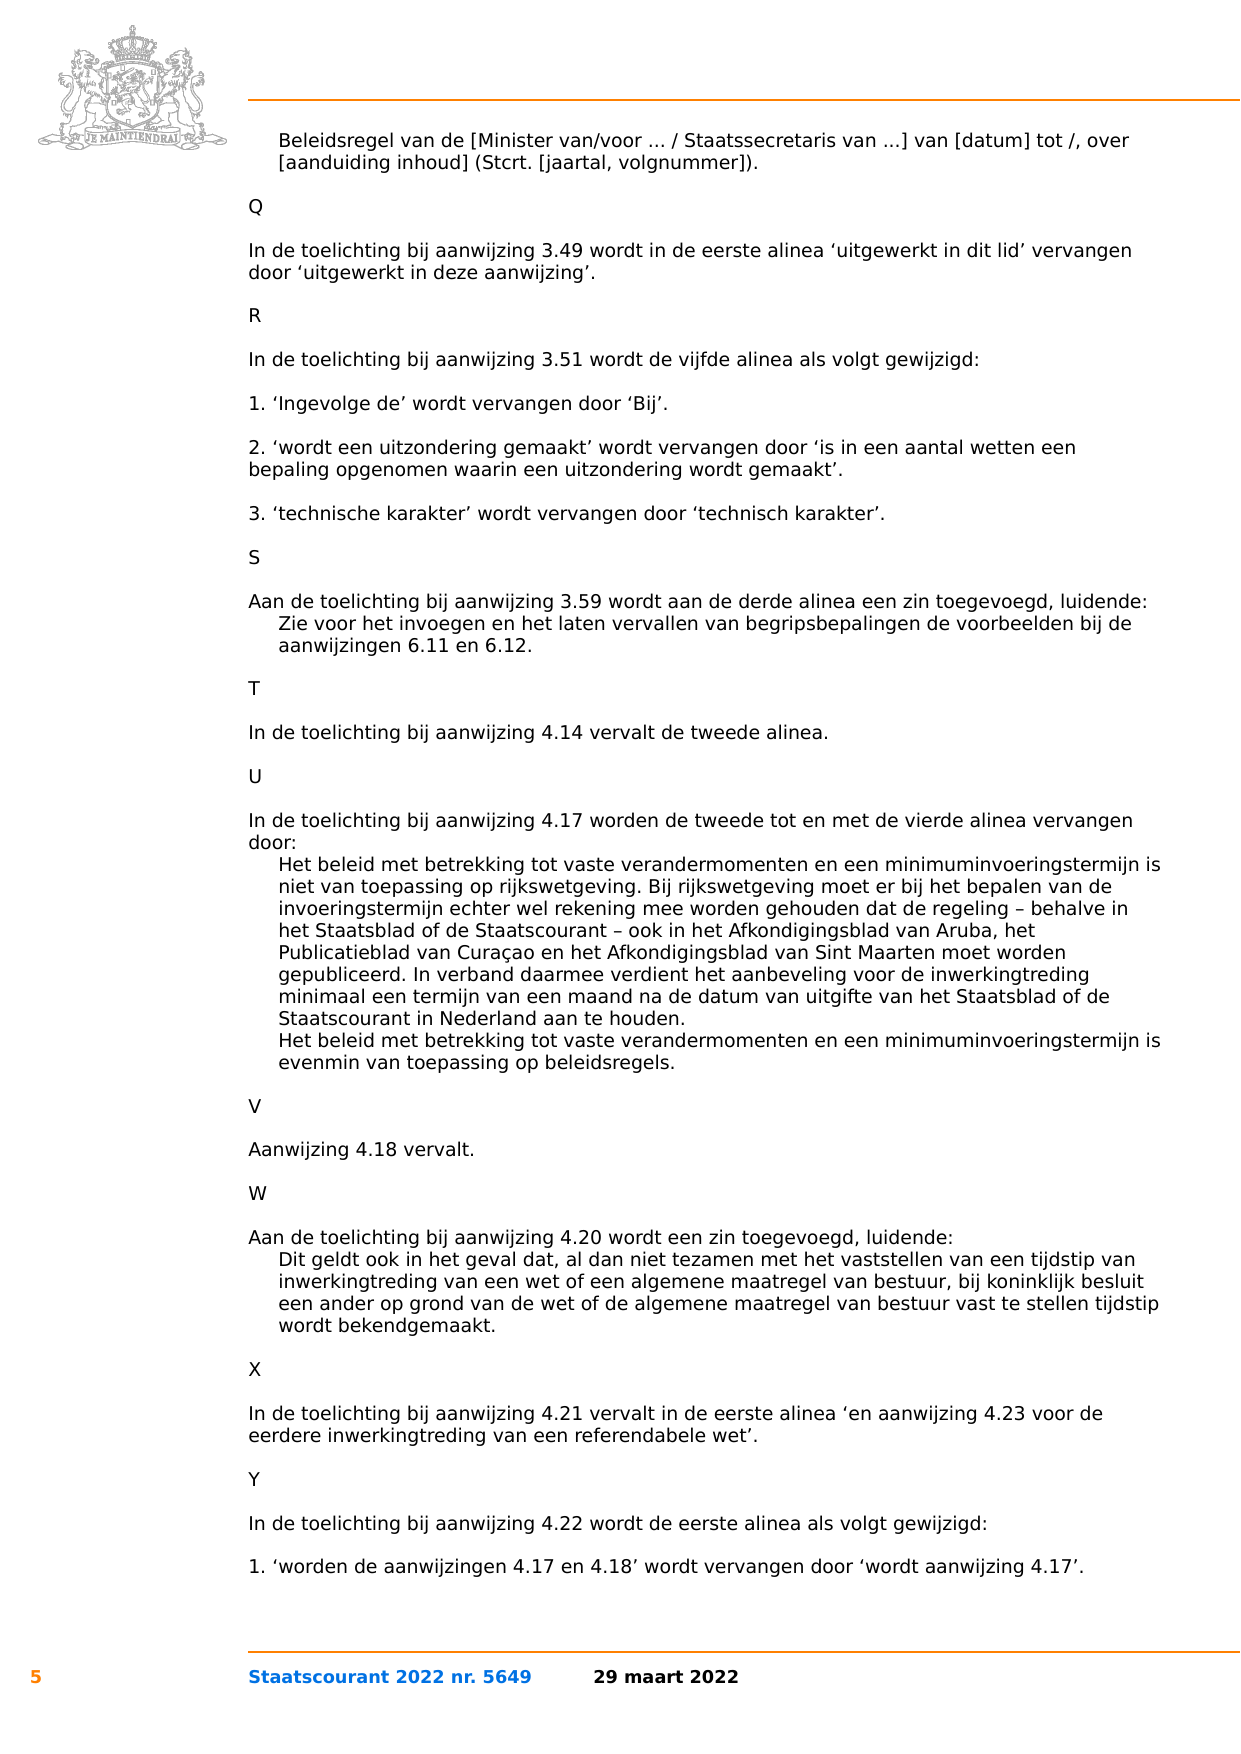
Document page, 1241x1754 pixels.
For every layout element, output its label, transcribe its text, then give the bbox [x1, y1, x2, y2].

text S [248, 547, 1163, 569]
text 1. ‘worden de aanwijzingen 4.17 en 4.18’ wordt vervangen door ‘wordt aanwijzing 4.17’. [248, 1556, 1163, 1578]
text 2. ‘wordt een uitzondering gemaakt’ wordt vervangen door ‘is in een aantal wetten een bepaling opgenomen waarin een uitzondering wordt gemaakt’. [248, 437, 1163, 481]
text Het beleid met betrekking tot vaste verandermomenten en een minimuminvoeringstermijn is evenmin van toepassing op beleidsregels. [278, 1030, 1163, 1074]
text T [248, 678, 1163, 700]
text R [248, 305, 1163, 327]
text U [248, 766, 1163, 788]
text Aanwijzing 4.18 vervalt. [248, 1139, 1163, 1161]
text In de toelichting bij aanwijzing 4.22 wordt de eerste alinea als volgt gewijzigd: [248, 1512, 1163, 1534]
text In de toelichting bij aanwijzing 4.17 worden de tweede tot en met de vierde alinea vervangen door: [248, 810, 1163, 854]
text Q [248, 196, 1163, 218]
text 3. ‘technische karakter’ wordt vervangen door ‘technisch karakter’. [248, 503, 1163, 525]
text Aan de toelichting bij aanwijzing 4.20 wordt een zin toegevoegd, luidende: [248, 1227, 1163, 1249]
text Het beleid met betrekking tot vaste verandermomenten en een minimuminvoeringstermijn is niet van toepassing op rijkswetgeving. Bij rijkswetgeving moet er bij het bepalen van de invoeringstermijn echter wel rekening mee worden gehouden dat de regeling – behalve in het Staatsblad of de Staatscourant – ook in het Afkondigingsblad van Aruba, het Publicatieblad van Curaçao en het Afkondigingsblad van Sint Maarten moet worden gepubliceerd. In verband daarmee verdient het aanbeveling voor de inwerkingtreding minimaal een termijn van een maand na de datum van uitgifte van het Staatsblad of de Staatscourant in Nederland aan te houden. [278, 854, 1163, 1030]
text Beleidsregel van de [Minister van/voor ... / Staatssecretaris van ...] van [datum] tot /, over [aanduiding inhoud] (Stcrt. [jaartal, volgnummer]). [278, 130, 1163, 174]
text In de toelichting bij aanwijzing 4.14 vervalt de tweede alinea. [248, 722, 1163, 744]
text Zie voor het invoegen en het laten vervallen van begripsbepalingen de voorbeelden bij de aanwijzingen 6.11 en 6.12. [278, 612, 1163, 656]
text W [248, 1183, 1163, 1205]
text X [248, 1359, 1163, 1381]
text In de toelichting bij aanwijzing 3.51 wordt de vijfde alinea als volgt gewijzigd: [248, 349, 1163, 371]
text In de toelichting bij aanwijzing 4.21 vervalt in de eerste alinea ‘en aanwijzing 4.23 voor de eerdere inwerkingtreding van een referendabele wet’. [248, 1403, 1163, 1447]
text 1. ‘Ingevolge de’ wordt vervangen door ‘Bij’. [248, 393, 1163, 415]
picture [38, 25, 227, 150]
text V [248, 1096, 1163, 1117]
text In de toelichting bij aanwijzing 3.49 wordt in de eerste alinea ‘uitgewerkt in dit lid’ vervangen door ‘uitgewerkt in deze aanwijzing’. [248, 239, 1163, 283]
text Aan de toelichting bij aanwijzing 3.59 wordt aan de derde alinea een zin toegevoegd, luidende: [248, 591, 1163, 612]
text Dit geldt ook in het geval dat, al dan niet tezamen met het vaststellen van een tijdstip van inwerkingtreding van een wet of een algemene maatregel van bestuur, bij koninklijk besluit een ander op grond van de wet of de algemene maatregel van bestuur vast te stellen tijdstip wordt bekendgemaakt. [278, 1249, 1163, 1337]
text Y [248, 1468, 1163, 1491]
